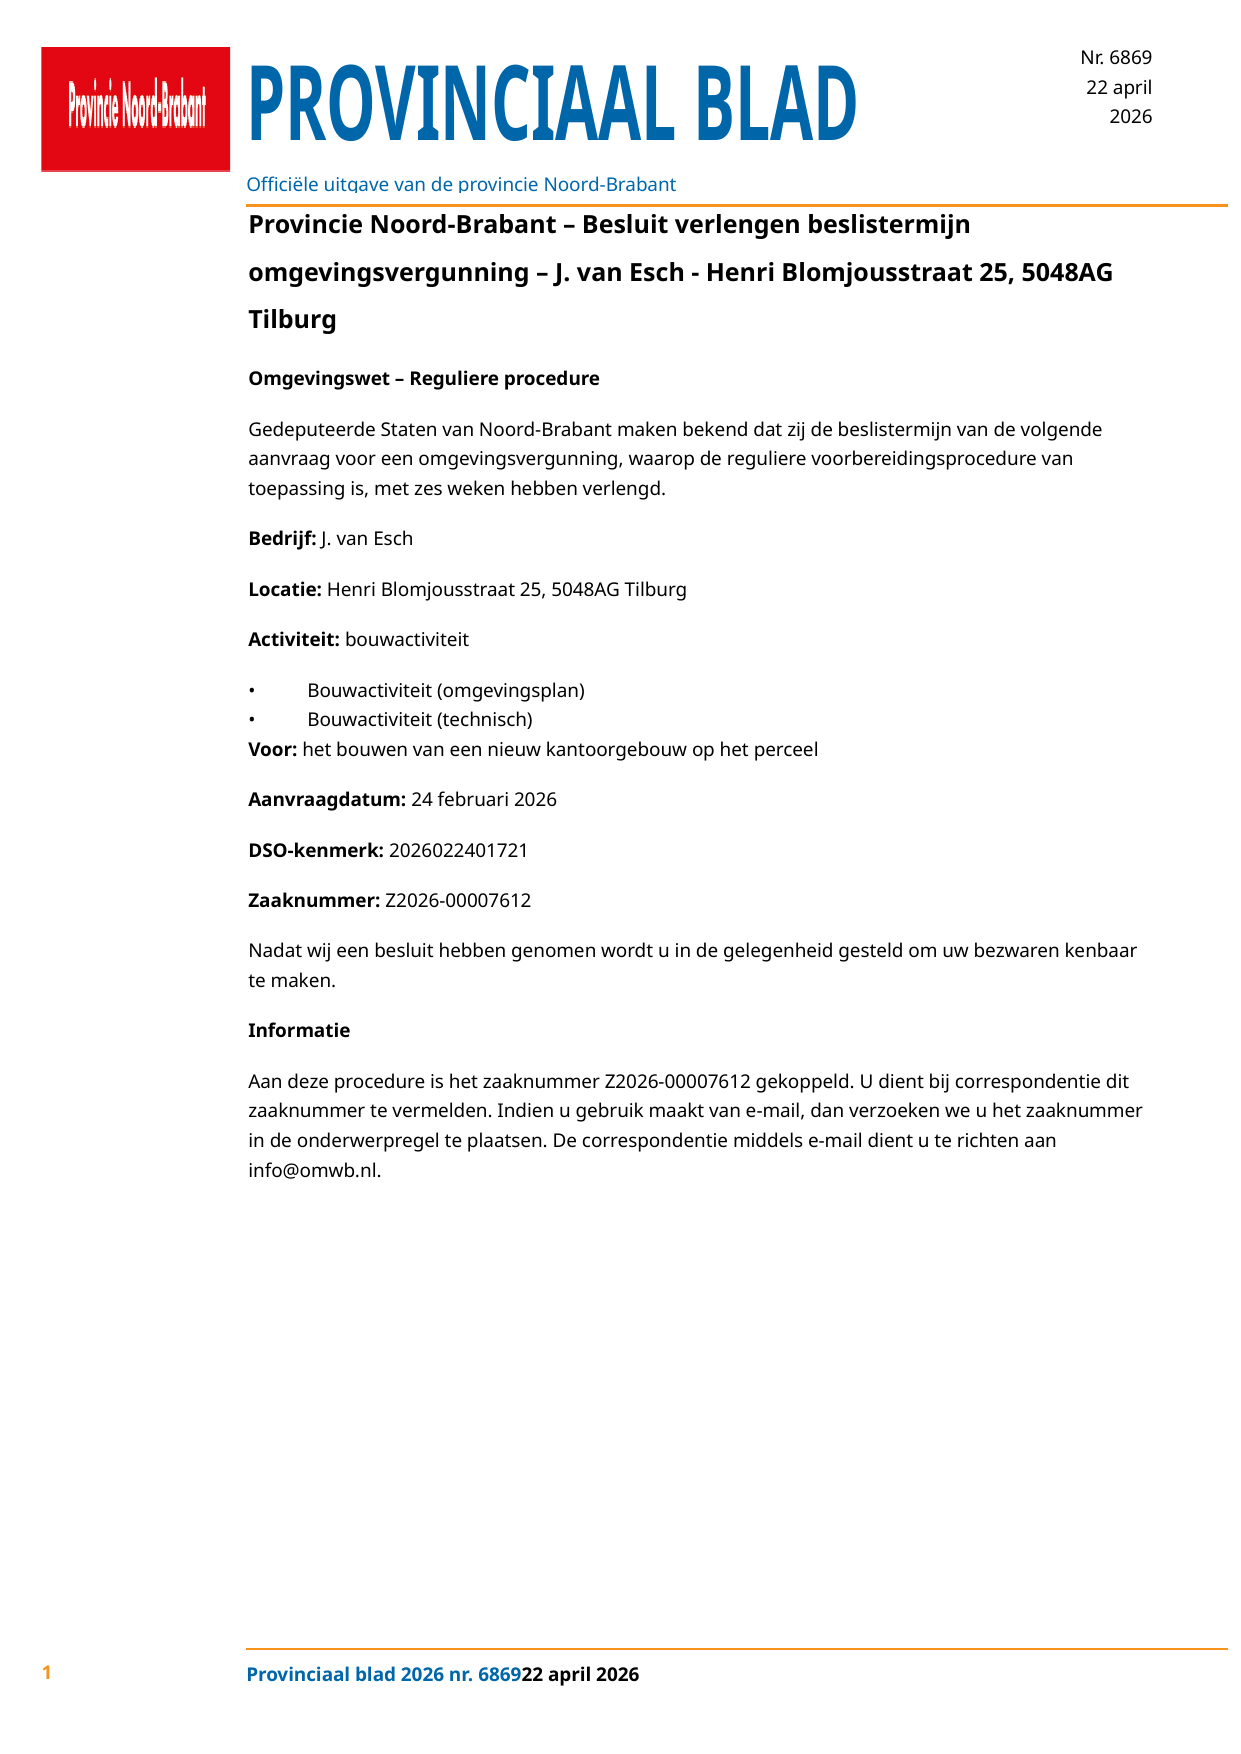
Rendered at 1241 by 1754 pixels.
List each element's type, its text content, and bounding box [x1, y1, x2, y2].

text Zaaknummer: Z2026-00007612 [248, 887, 1152, 913]
text Informatie [248, 1018, 1152, 1043]
text Nadat wij een besluit hebben genomen wordt u in de gelegenheid gesteld om uw bezwaren kenbaar te maken. [248, 938, 1152, 993]
text Bedrijf: J. van Esch [248, 526, 1152, 551]
text Activiteit: bouwactiviteit [248, 626, 1152, 652]
text Voor: het bouwen van een nieuw kantoorgebouw op het perceel [248, 736, 1152, 762]
list Bouwactiviteit (omgevingsplan) [248, 677, 1152, 702]
text DSO-kenmerk: 2026022401721 [248, 837, 1152, 862]
text Omgevingswet – Reguliere procedure [248, 366, 1152, 391]
text Provincie Noord-Brabant – Besluit verlengen beslistermijn omgevingsvergunning – J. van Esch - Henri Blomjousstraat 25, 5048AG Tilburg [248, 207, 1152, 336]
text Gedeputeerde Staten van Noord-Brabant maken bekend dat zij de beslistermijn van de volgende aanvraag voor een omgevingsvergunning, waarop de reguliere voorbereidingsprocedure van toepassing is, met zes weken hebben verlengd. [248, 416, 1152, 501]
text Aanvraagdatum: 24 februari 2026 [248, 786, 1152, 812]
list Bouwactiviteit (technisch) [248, 706, 1152, 732]
text Locatie: Henri Blomjousstraat 25, 5048AG Tilburg [248, 576, 1152, 602]
picture [41, 47, 231, 172]
text Aan deze procedure is het zaaknummer Z2026-00007612 gekoppeld. U dient bij correspondentie dit zaaknummer te vermelden. Indien u gebruik maakt van e-mail, dan verzoeken we u het zaaknummer in de onderwerpregel te plaatsen. De correspondentie middels e-mail dient u te richten aan info@omwb.nl. [248, 1068, 1152, 1182]
